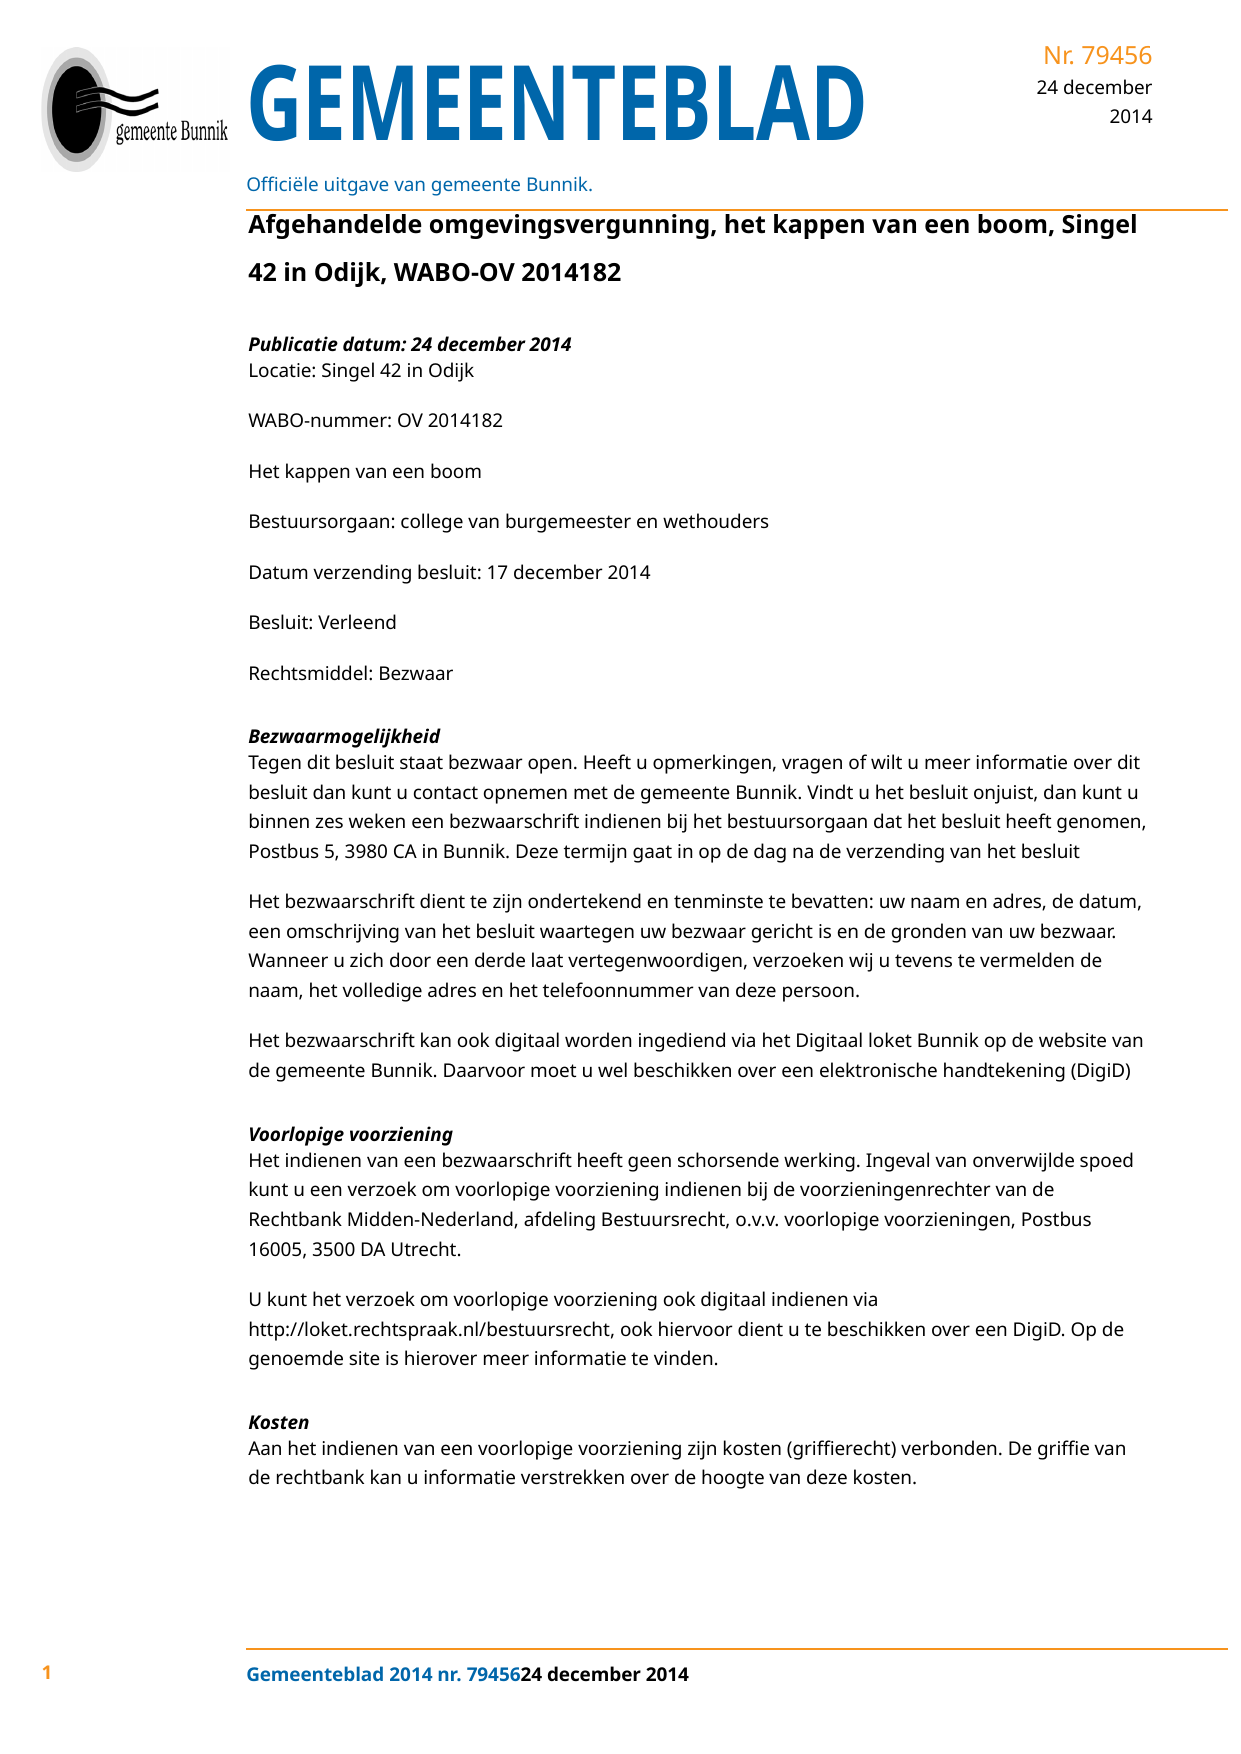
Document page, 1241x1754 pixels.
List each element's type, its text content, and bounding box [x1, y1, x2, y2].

text Bezwaarmogelijkheid [248, 724, 1152, 749]
text U kunt het verzoek om voorlopige voorziening ook digitaal indienen via http://loket.rechtspraak.nl/bestuursrecht, ook hiervoor dient u te beschikken over een DigiD. Op de genoemde site is hierover meer informatie te vinden. [248, 1286, 1152, 1371]
text Het kappen van een boom [248, 458, 1152, 484]
text Publicatie datum: 24 december 2014 [248, 331, 1152, 357]
picture [41, 47, 231, 172]
text Datum verzending besluit: 17 december 2014 [248, 559, 1152, 584]
text Locatie: Singel 42 in Odijk [248, 357, 1152, 383]
text Het indienen van een bezwaarschrift heeft geen schorsende werking. Ingeval van onverwijlde spoed kunt u een verzoek om voorlopige voorziening indienen bij de voorzieningenrechter van de Rechtbank Midden-Nederland, afdeling Bestuursrecht, o.v.v. voorlopige voorzieningen, Postbus 16005, 3500 DA Utrecht. [248, 1147, 1152, 1261]
text Voorlopige voorziening [248, 1121, 1152, 1147]
text Besluit: Verleend [248, 609, 1152, 635]
text Rechtsmiddel: Bezwaar [248, 660, 1152, 685]
text Afgehandelde omgevingsvergunning, het kappen van een boom, Singel 42 in Odijk, WABO-OV 2014182 [248, 211, 1152, 288]
text WABO-nummer: OV 2014182 [248, 408, 1152, 433]
text Aan het indienen van een voorlopige voorziening zijn kosten (griffierecht) verbonden. De griffie van de rechtbank kan u informatie verstrekken over de hoogte van deze kosten. [248, 1435, 1152, 1490]
text Kosten [248, 1409, 1152, 1435]
text Tegen dit besluit staat bezwaar open. Heeft u opmerkingen, vragen of wilt u meer informatie over dit besluit dan kunt u contact opnemen met de gemeente Bunnik. Vindt u het besluit onjuist, dan kunt u binnen zes weken een bezwaarschrift indienen bij het bestuursorgaan dat het besluit heeft genomen, Postbus 5, 3980 CA in Bunnik. Deze termijn gaat in op de dag na de verzending van het besluit [248, 749, 1152, 864]
text Het bezwaarschrift dient te zijn ondertekend en tenminste te bevatten: uw naam en adres, de datum, een omschrijving van het besluit waartegen uw bezwaar gericht is en de gronden van uw bezwaar. Wanneer u zich door een derde laat vertegenwoordigen, verzoeken wij u tevens te vermelden de naam, het volledige adres en het telefoonnummer van deze persoon. [248, 888, 1152, 1003]
text Het bezwaarschrift kan ook digitaal worden ingediend via het Digitaal loket Bunnik op de website van de gemeente Bunnik. Daarvoor moet u wel beschikken over een elektronische handtekening (DigiD) [248, 1028, 1152, 1083]
text Bestuursorgaan: college van burgemeester en wethouders [248, 508, 1152, 534]
